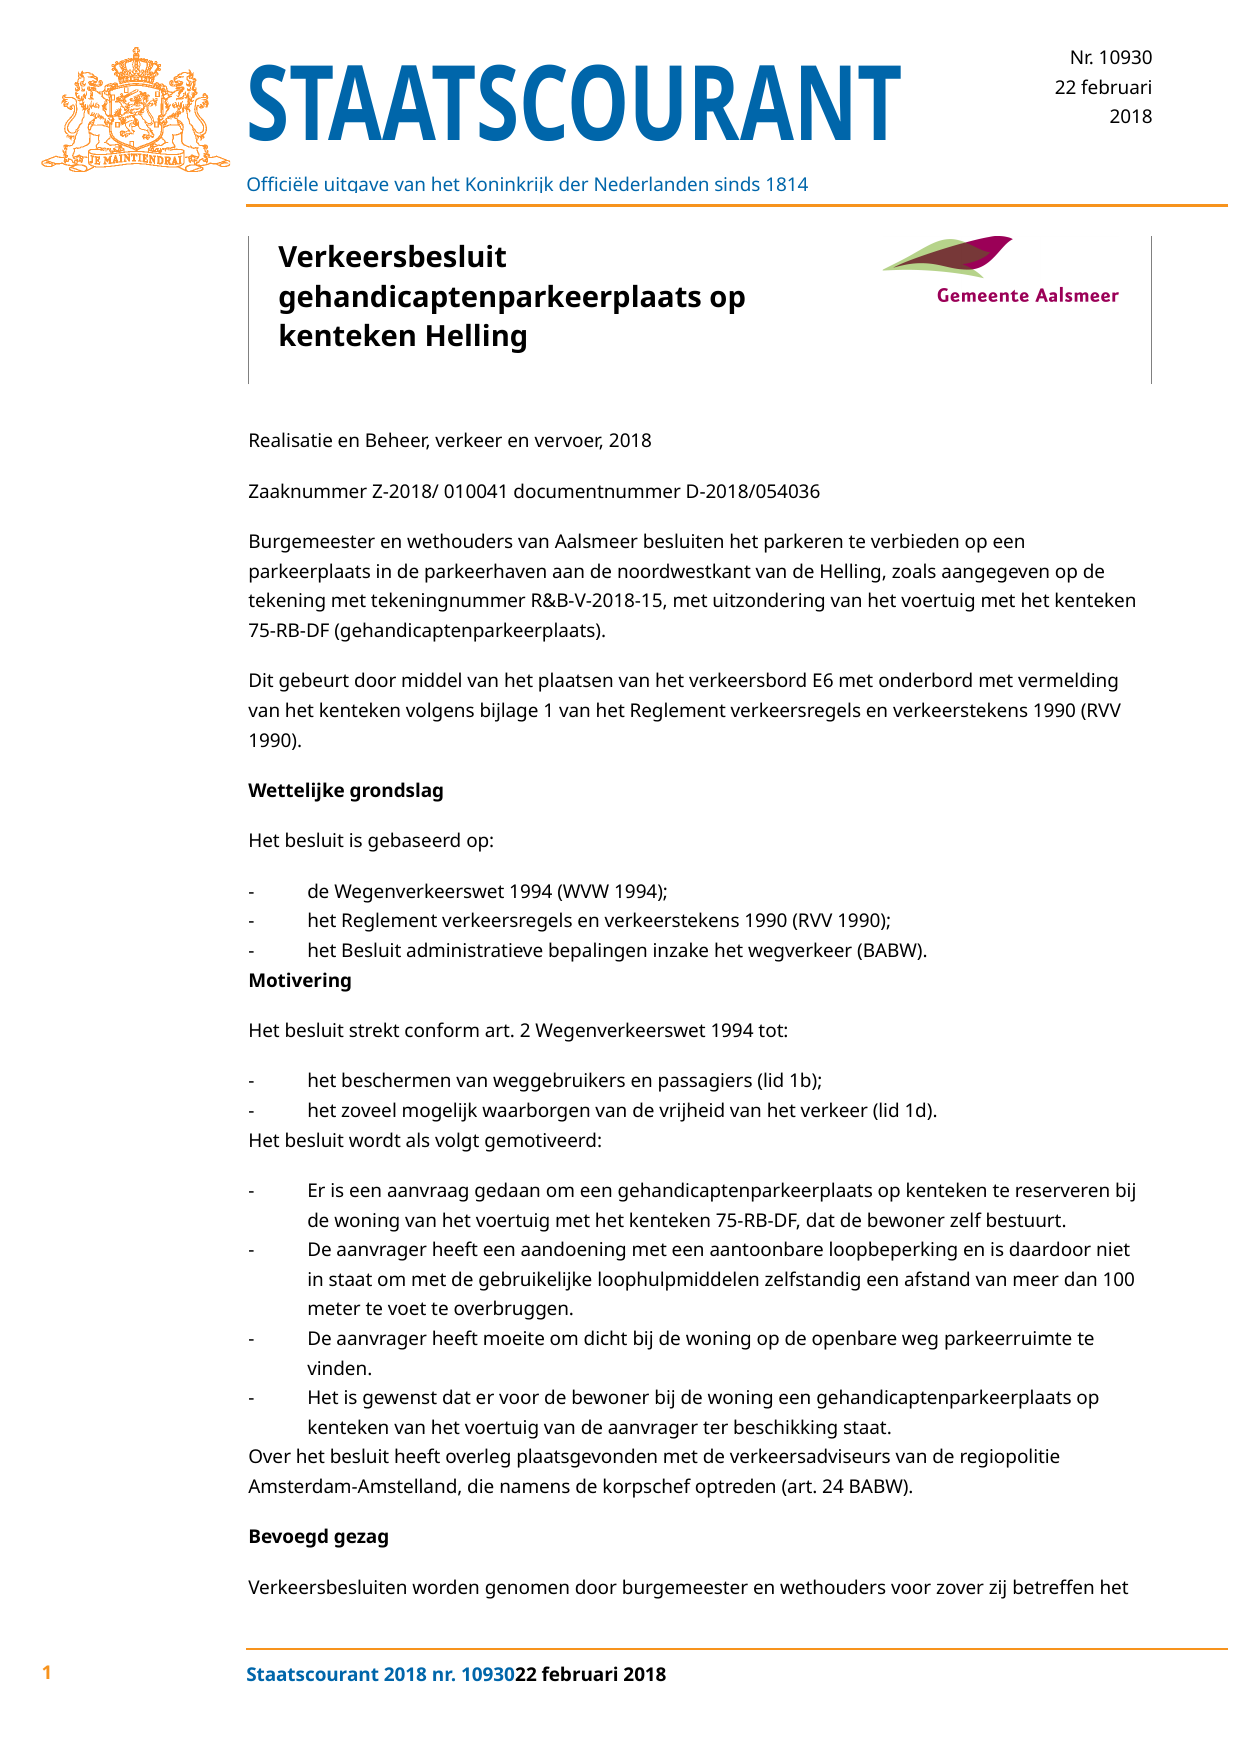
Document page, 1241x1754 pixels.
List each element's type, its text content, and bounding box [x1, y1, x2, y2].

table_header [850, 236, 1151, 384]
list Het is gewenst dat er voor de bewoner bij de woning een gehandicaptenparkeerplaats op kenteken van het voertuig van de aanvrager ter beschikking staat. [248, 1384, 1152, 1439]
list De aanvrager heeft een aandoening met een aantoonbare loopbeperking en is daardoor niet in staat om met de gebruikelijke loophulpmiddelen zelfstandig een afstand van meer dan 100 meter te voet te overbruggen. [248, 1236, 1152, 1321]
text Het besluit wordt als volgt gemotiveerd: [248, 1127, 1152, 1152]
list het beschermen van weggebruikers en passagiers (lid 1b); [248, 1068, 1152, 1093]
text Realisatie en Beheer, verkeer en vervoer, 2018 [248, 428, 1152, 453]
text Wettelijke grondslag [248, 777, 1152, 803]
list het Besluit administratieve bepalingen inzake het wegverkeer (BABW). [248, 937, 1152, 963]
text Dit gebeurt door middel van het plaatsen van het verkeersbord E6 met onderbord met vermelding van het kenteken volgens bijlage 1 van het Reglement verkeersregels en verkeerstekens 1990 (RVV 1990). [248, 668, 1152, 752]
text Bevoegd gezag [248, 1523, 1152, 1549]
text Motivering [248, 967, 1152, 992]
text Zaaknummer Z-2018/ 010041 documentnummer D-2018/054036 [248, 478, 1152, 504]
list Er is een aanvraag gedaan om een gehandicaptenparkeerplaats op kenteken te reserveren bij de woning van het voertuig met het kenteken 75-RB-DF, dat de bewoner zelf bestuurt. [248, 1177, 1152, 1232]
text Burgemeester en wethouders van Aalsmeer besluiten het parkeren te verbieden op een parkeerplaats in de parkeerhaven aan de noordwestkant van de Helling, zoals aangegeven op de tekening met tekeningnummer R&B-V-2018-15, met uitzondering van het voertuig met het kenteken 75-RB-DF (gehandicaptenparkeerplaats). [248, 528, 1152, 643]
text Het besluit strekt conform art. 2 Wegenverkeerswet 1994 tot: [248, 1017, 1152, 1043]
picture [882, 236, 1119, 302]
list het zoveel mogelijk waarborgen van de vrijheid van het verkeer (lid 1d). [248, 1097, 1152, 1123]
picture [41, 47, 231, 172]
text Het besluit is gebaseerd op: [248, 828, 1152, 853]
list De aanvrager heeft moeite om dicht bij de woning op de openbare weg parkeerruimte te vinden. [248, 1325, 1152, 1380]
list de Wegenverkeerswet 1994 (WVW 1994); [248, 878, 1152, 904]
text Verkeersbesluiten worden genomen door burgemeester en wethouders voor zover zij betreffen het [248, 1574, 1152, 1599]
table_header Verkeersbesluit gehandicaptenparkeerplaats op kenteken Helling [249, 236, 850, 384]
text Over het besluit heeft overleg plaatsgevonden met de verkeersadviseurs van de regiopolitie Amsterdam-Amstelland, die namens de korpschef optreden (art. 24 BABW). [248, 1443, 1152, 1499]
list het Reglement verkeersregels en verkeerstekens 1990 (RVV 1990); [248, 908, 1152, 933]
